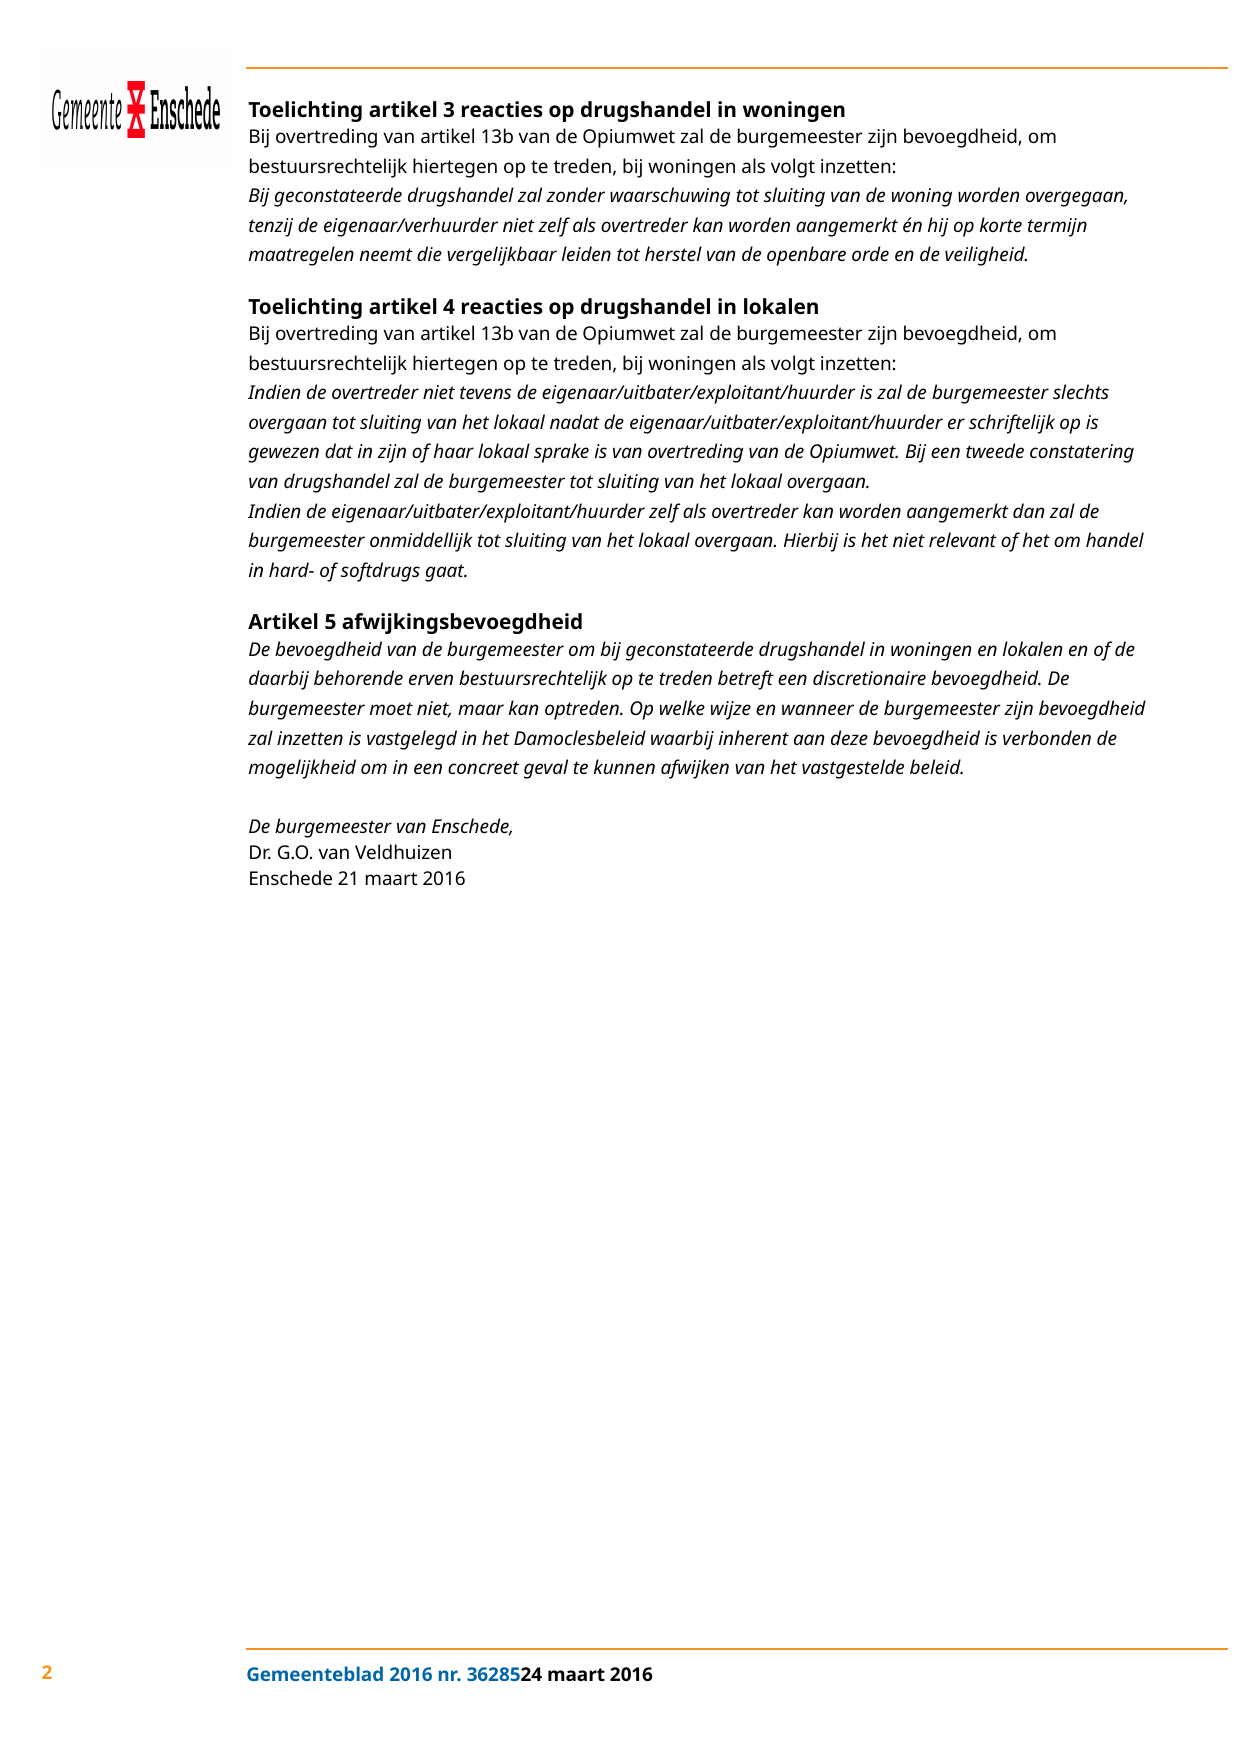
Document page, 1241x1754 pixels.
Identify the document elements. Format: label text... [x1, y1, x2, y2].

text Indien de eigenaar/uitbater/exploitant/huurder zelf als overtreder kan worden aangemerkt dan zal de burgemeester onmiddellijk tot sluiting van het lokaal overgaan. Hierbij is het niet relevant of het om handel in hard- of softdrugs gaat. [248, 498, 1152, 583]
text Indien de overtreder niet tevens de eigenaar/uitbater/exploitant/huurder is zal de burgemeester slechts overgaan tot sluiting van het lokaal nadat de eigenaar/uitbater/exploitant/huurder er schriftelijk op is gewezen dat in zijn of haar lokaal sprake is van overtreding van de Opiumwet. Bij een tweede constatering van drugshandel zal de burgemeester tot sluiting van het lokaal overgaan. [248, 379, 1152, 494]
text De burgemeester van Enschede, [248, 813, 1152, 839]
text Toelichting artikel 4 reacties op drugshandel in lokalen [248, 292, 1152, 320]
text Artikel 5 afwijkingsbevoegdheid [248, 607, 1152, 636]
text De bevoegdheid van de burgemeester om bij geconstateerde drugshandel in woningen en lokalen en of de daarbij behorende erven bestuursrechtelijk op te treden betreft een discretionaire bevoegdheid. De burgemeester moet niet, maar kan optreden. Op welke wijze en wanneer de burgemeester zijn bevoegdheid zal inzetten is vastgelegd in het Damoclesbeleid waarbij inherent aan deze bevoegdheid is verbonden de mogelijkheid om in een concreet geval te kunnen afwijken van het vastgestelde beleid. [248, 636, 1152, 780]
text Bij overtreding van artikel 13b van de Opiumwet zal de burgemeester zijn bevoegdheid, om bestuursrechtelijk hiertegen op te treden, bij woningen als volgt inzetten: [248, 320, 1152, 376]
text Enschede 21 maart 2016 [248, 865, 1152, 891]
text Dr. G.O. van Veldhuizen [248, 839, 1152, 865]
text Bij overtreding van artikel 13b van de Opiumwet zal de burgemeester zijn bevoegdheid, om bestuursrechtelijk hiertegen op te treden, bij woningen als volgt inzetten: [248, 123, 1152, 178]
picture [41, 47, 231, 172]
text Bij geconstateerde drugshandel zal zonder waarschuwing tot sluiting van de woning worden overgegaan, tenzij de eigenaar/verhuurder niet zelf als overtreder kan worden aangemerkt én hij op korte termijn maatregelen neemt die vergelijkbaar leiden tot herstel van de openbare orde en de veiligheid. [248, 182, 1152, 267]
text Toelichting artikel 3 reacties op drugshandel in woningen [248, 95, 1152, 123]
